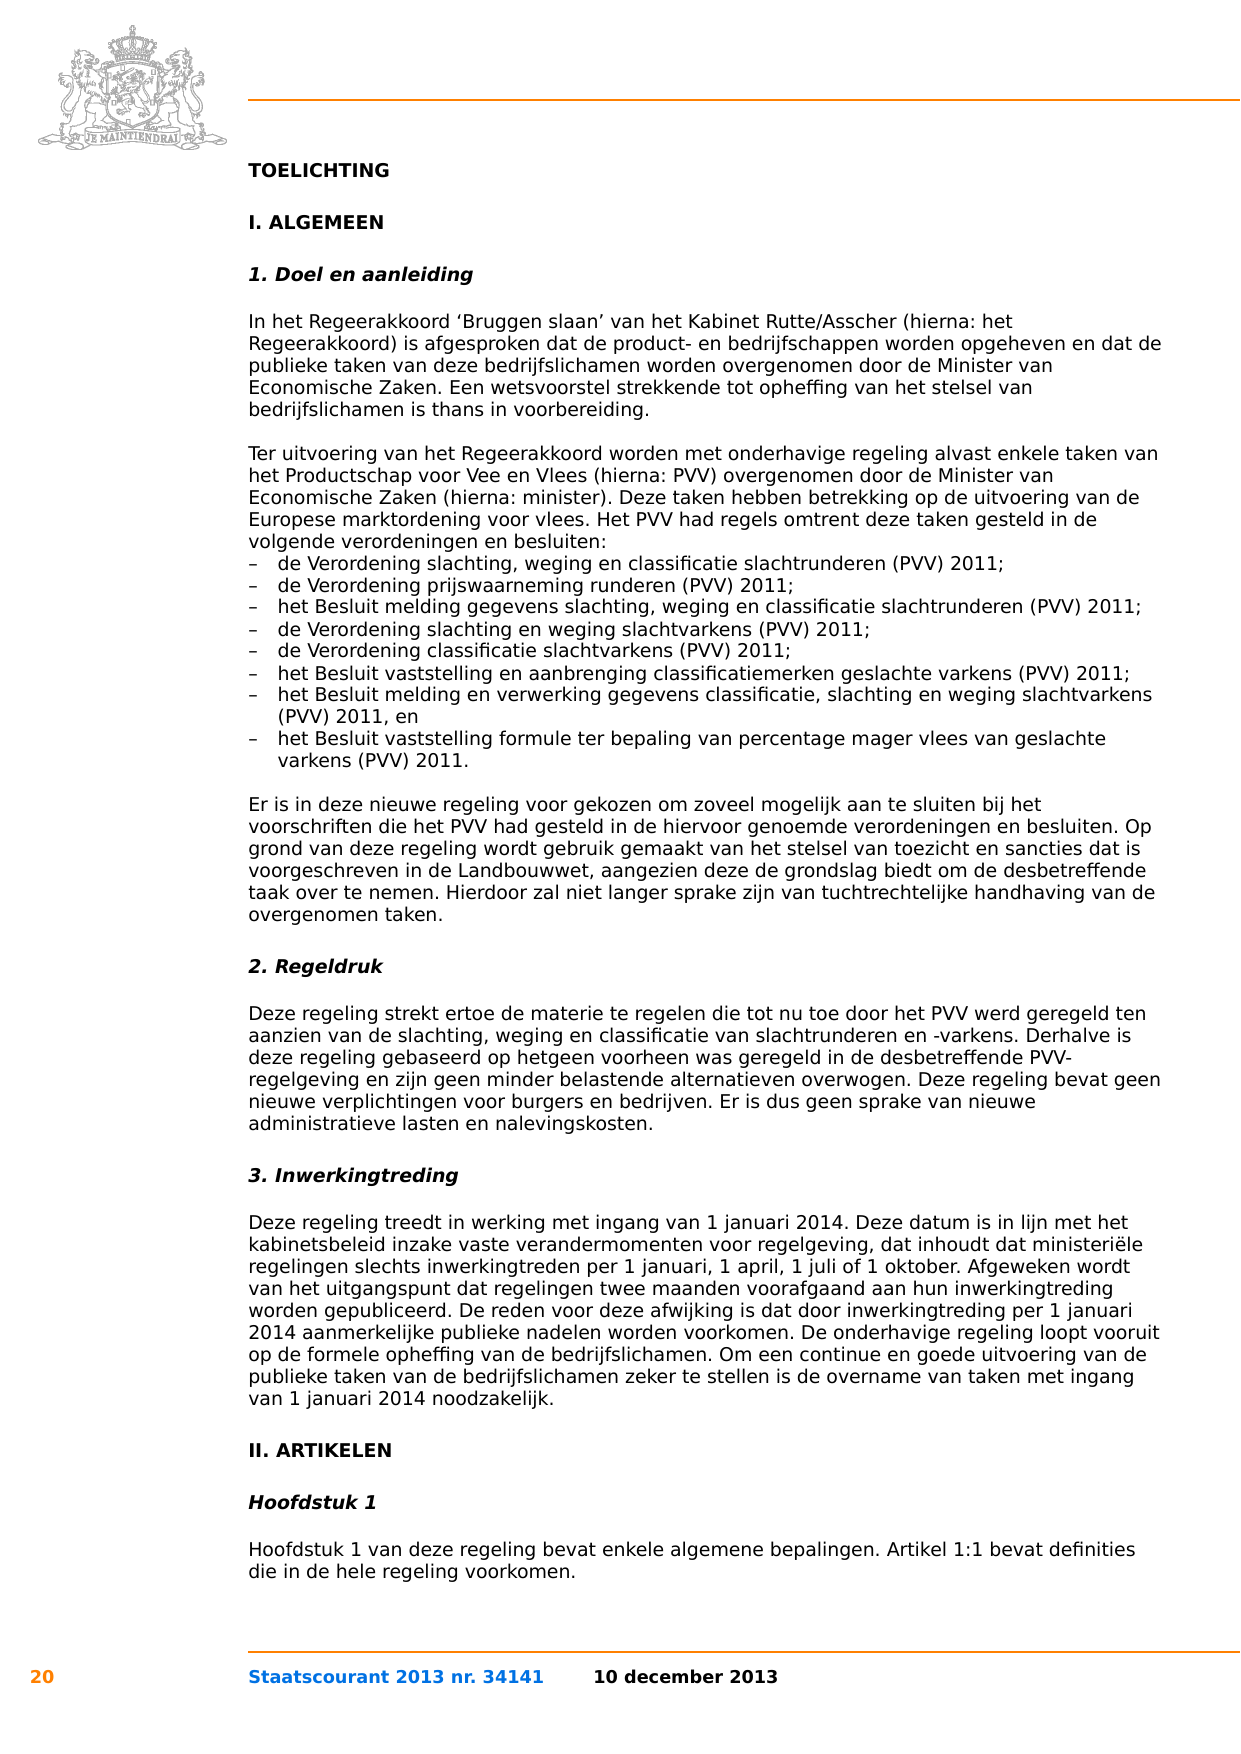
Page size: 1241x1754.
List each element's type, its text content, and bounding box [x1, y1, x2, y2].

subtitle 2. Regeldruk [248, 956, 1163, 978]
subtitle 1. Doel en aanleiding [248, 264, 1163, 286]
text – de Verordening slachting en weging slachtvarkens (PVV) 2011; [248, 618, 1163, 640]
subtitle TOELICHTING [248, 160, 1163, 182]
text In het Regeerakkoord ‘Bruggen slaan’ van het Kabinet Rutte/Asscher (hierna: het Regeerakkoord) is afgesproken dat de product- en bedrijfschappen worden opgeheven en dat de publieke taken van deze bedrijfslichamen worden overgenomen door de Minister van Economische Zaken. Een wetsvoorstel strekkende tot opheffing van het stelsel van bedrijfslichamen is thans in voorbereiding. [248, 311, 1163, 421]
text – de Verordening classificatie slachtvarkens (PVV) 2011; [248, 640, 1163, 662]
text Deze regeling strekt ertoe de materie te regelen die tot nu toe door het PVV werd geregeld ten aanzien van de slachting, weging en classificatie van slachtrunderen en -varkens. Derhalve is deze regeling gebaseerd op hetgeen voorheen was geregeld in de desbetreffende PVV-regelgeving en zijn geen minder belastende alternatieven overwogen. Deze regeling bevat geen nieuwe verplichtingen voor burgers en bedrijven. Er is dus geen sprake van nieuwe administratieve lasten en nalevingskosten. [248, 1003, 1163, 1135]
subtitle Hoofdstuk 1 [248, 1492, 1163, 1514]
text – het Besluit melding gegevens slachting, weging en classificatie slachtrunderen (PVV) 2011; [248, 596, 1163, 618]
text – de Verordening prijswaarneming runderen (PVV) 2011; [248, 574, 1163, 596]
text – de Verordening slachting, weging en classificatie slachtrunderen (PVV) 2011; [248, 552, 1163, 574]
text Ter uitvoering van het Regeerakkoord worden met onderhavige regeling alvast enkele taken van het Productschap voor Vee en Vlees (hierna: PVV) overgenomen door de Minister van Economische Zaken (hierna: minister). Deze taken hebben betrekking op de uitvoering van de Europese marktordening voor vlees. Het PVV had regels omtrent deze taken gesteld in de volgende verordeningen en besluiten: [248, 443, 1163, 552]
subtitle I. ALGEMEEN [248, 212, 1163, 234]
text – het Besluit vaststelling formule ter bepaling van percentage mager vlees van geslachte varkens (PVV) 2011. [248, 728, 1163, 772]
picture [38, 25, 227, 150]
text – het Besluit melding en verwerking gegevens classificatie, slachting en weging slachtvarkens (PVV) 2011, en [248, 684, 1163, 728]
text Deze regeling treedt in werking met ingang van 1 januari 2014. Deze datum is in lijn met het kabinetsbeleid inzake vaste verandermomenten voor regelgeving, dat inhoudt dat ministeriële regelingen slechts inwerkingtreden per 1 januari, 1 april, 1 juli of 1 oktober. Afgeweken wordt van het uitgangspunt dat regelingen twee maanden voorafgaand aan hun inwerkingtreding worden gepubliceerd. De reden voor deze afwijking is dat door inwerkingtreding per 1 januari 2014 aanmerkelijke publieke nadelen worden voorkomen. De onderhavige regeling loopt vooruit op de formele opheffing van de bedrijfslichamen. Om een continue en goede uitvoering van de publieke taken van de bedrijfslichamen zeker te stellen is de overname van taken met ingang van 1 januari 2014 noodzakelijk. [248, 1212, 1163, 1410]
text Er is in deze nieuwe regeling voor gekozen om zoveel mogelijk aan te sluiten bij het voorschriften die het PVV had gesteld in de hiervoor genoemde verordeningen en besluiten. Op grond van deze regeling wordt gebruik gemaakt van het stelsel van toezicht en sancties dat is voorgeschreven in de Landbouwwet, aangezien deze de grondslag biedt om de desbetreffende taak over te nemen. Hierdoor zal niet langer sprake zijn van tuchtrechtelijke handhaving van de overgenomen taken. [248, 794, 1163, 926]
text Hoofdstuk 1 van deze regeling bevat enkele algemene bepalingen. Artikel 1:1 bevat definities die in de hele regeling voorkomen. [248, 1539, 1163, 1583]
subtitle 3. Inwerkingtreding [248, 1165, 1163, 1187]
text – het Besluit vaststelling en aanbrenging classificatiemerken geslachte varkens (PVV) 2011; [248, 662, 1163, 684]
subtitle II. ARTIKELEN [248, 1440, 1163, 1462]
